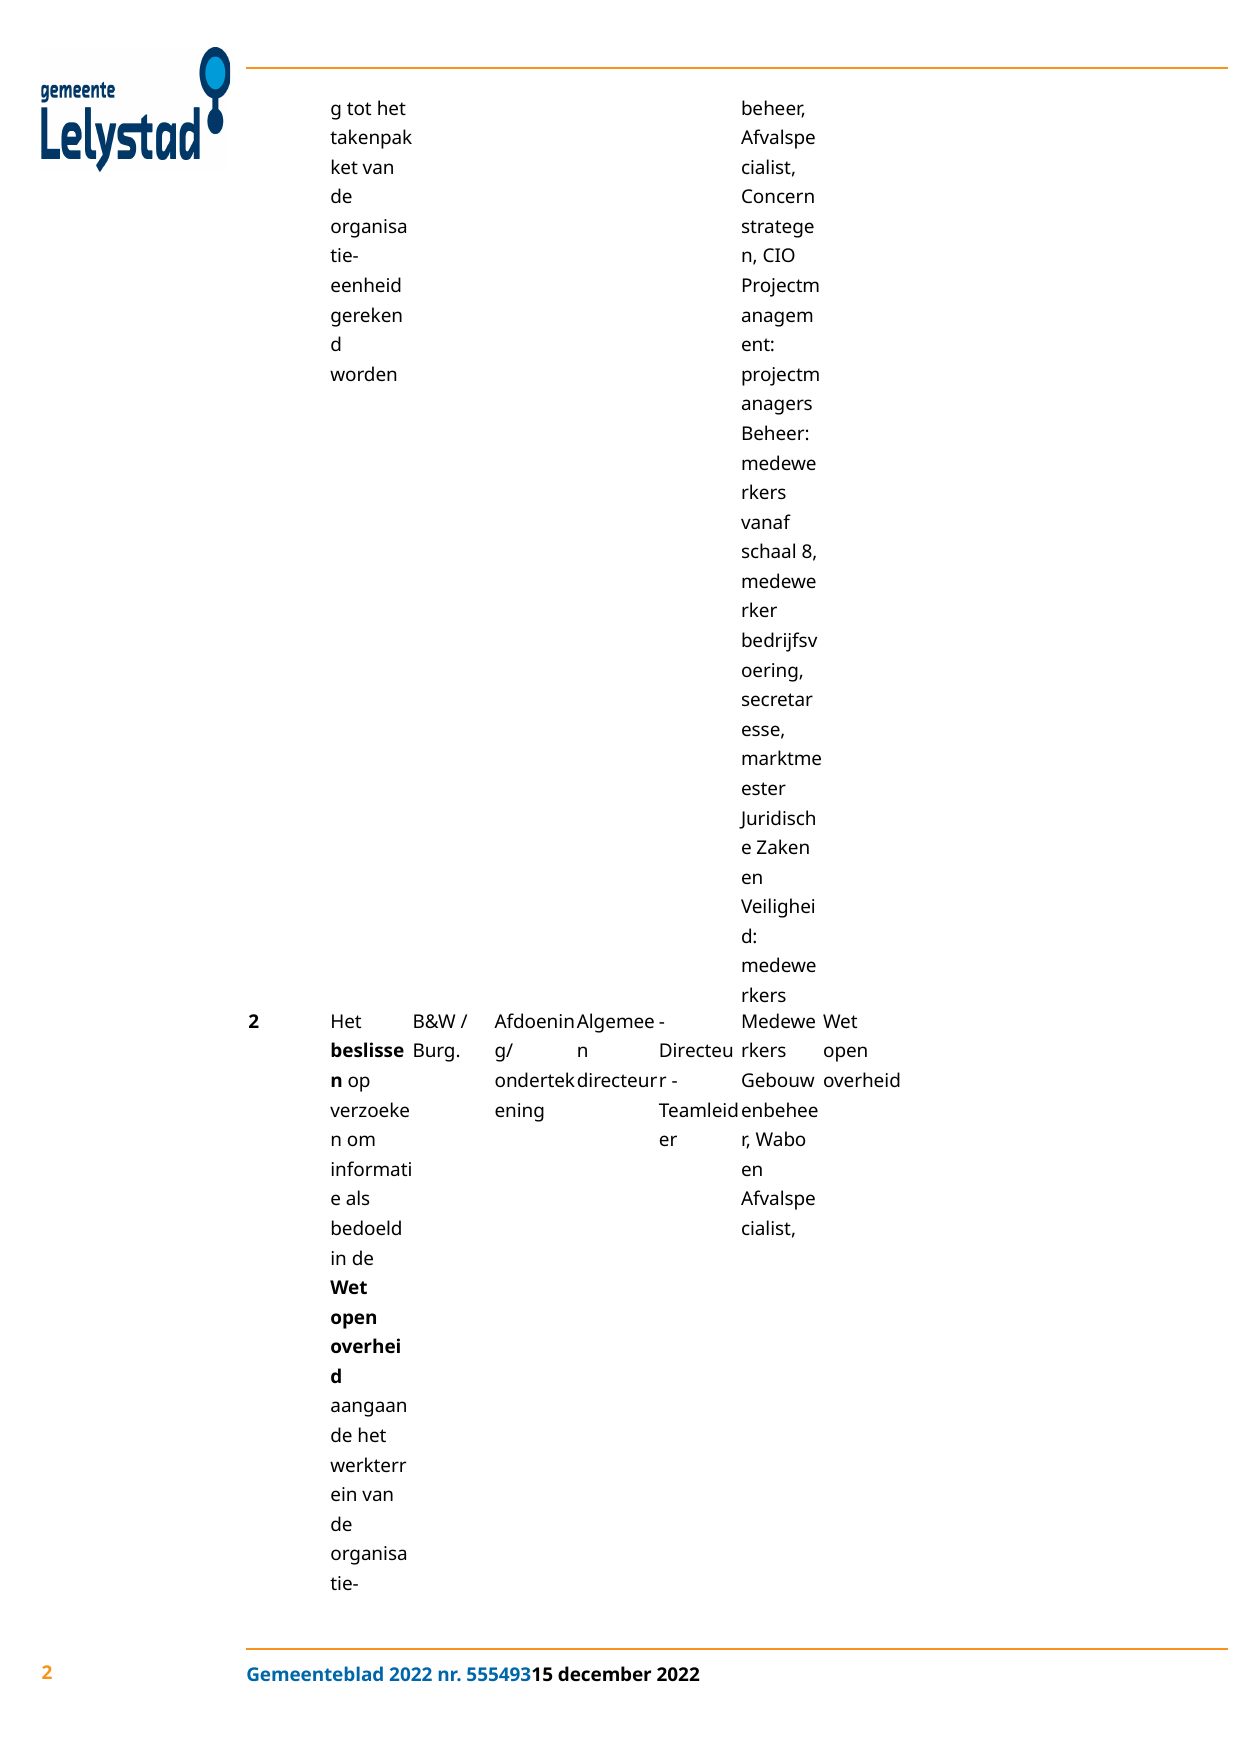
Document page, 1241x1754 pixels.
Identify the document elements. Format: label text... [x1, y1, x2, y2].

table_cell [1069, 95, 1152, 1008]
table_cell [659, 95, 741, 1008]
table_cell B&W / Burg. [412, 1008, 494, 1596]
table_cell beheer, Afvalspecialist, Concernstrategen, CIO Projectmanagement: projectmanagers Beheer: medewerkers vanaf schaal 8, medewerker bedrijfsvoering, secretaresse, marktmeester Juridische Zaken en Veiligheid: medewerkers [741, 95, 823, 1008]
table_cell - Directeur - Teamleider [659, 1008, 741, 1596]
table_cell [823, 95, 905, 1008]
table_cell [1069, 1008, 1152, 1596]
table_cell Wet open overheid [823, 1008, 905, 1596]
table_cell [987, 95, 1069, 1008]
table_cell [905, 95, 987, 1008]
table_cell Het beslissen op verzoeken om informatie als bedoeld in de Wet open overheid aangaande het werkterrein van de organisatie- [330, 1008, 412, 1596]
table_cell [987, 1008, 1069, 1596]
table_cell [412, 95, 494, 1008]
table_cell 2 [248, 1008, 330, 1596]
table_cell Afdoening/ondertekening [494, 1008, 577, 1596]
table_cell [905, 1008, 987, 1596]
table_cell Medewerkers Gebouwenbeheer, Wabo en Afvalspecialist, [741, 1008, 823, 1596]
picture [41, 47, 231, 172]
table_cell [494, 95, 577, 1008]
table_cell Algemeen directeur [577, 1008, 659, 1596]
table_cell [248, 95, 330, 1008]
table_cell [577, 95, 659, 1008]
table_cell g tot het takenpakket van de organisatie-eenheid gerekend worden [330, 95, 412, 1008]
